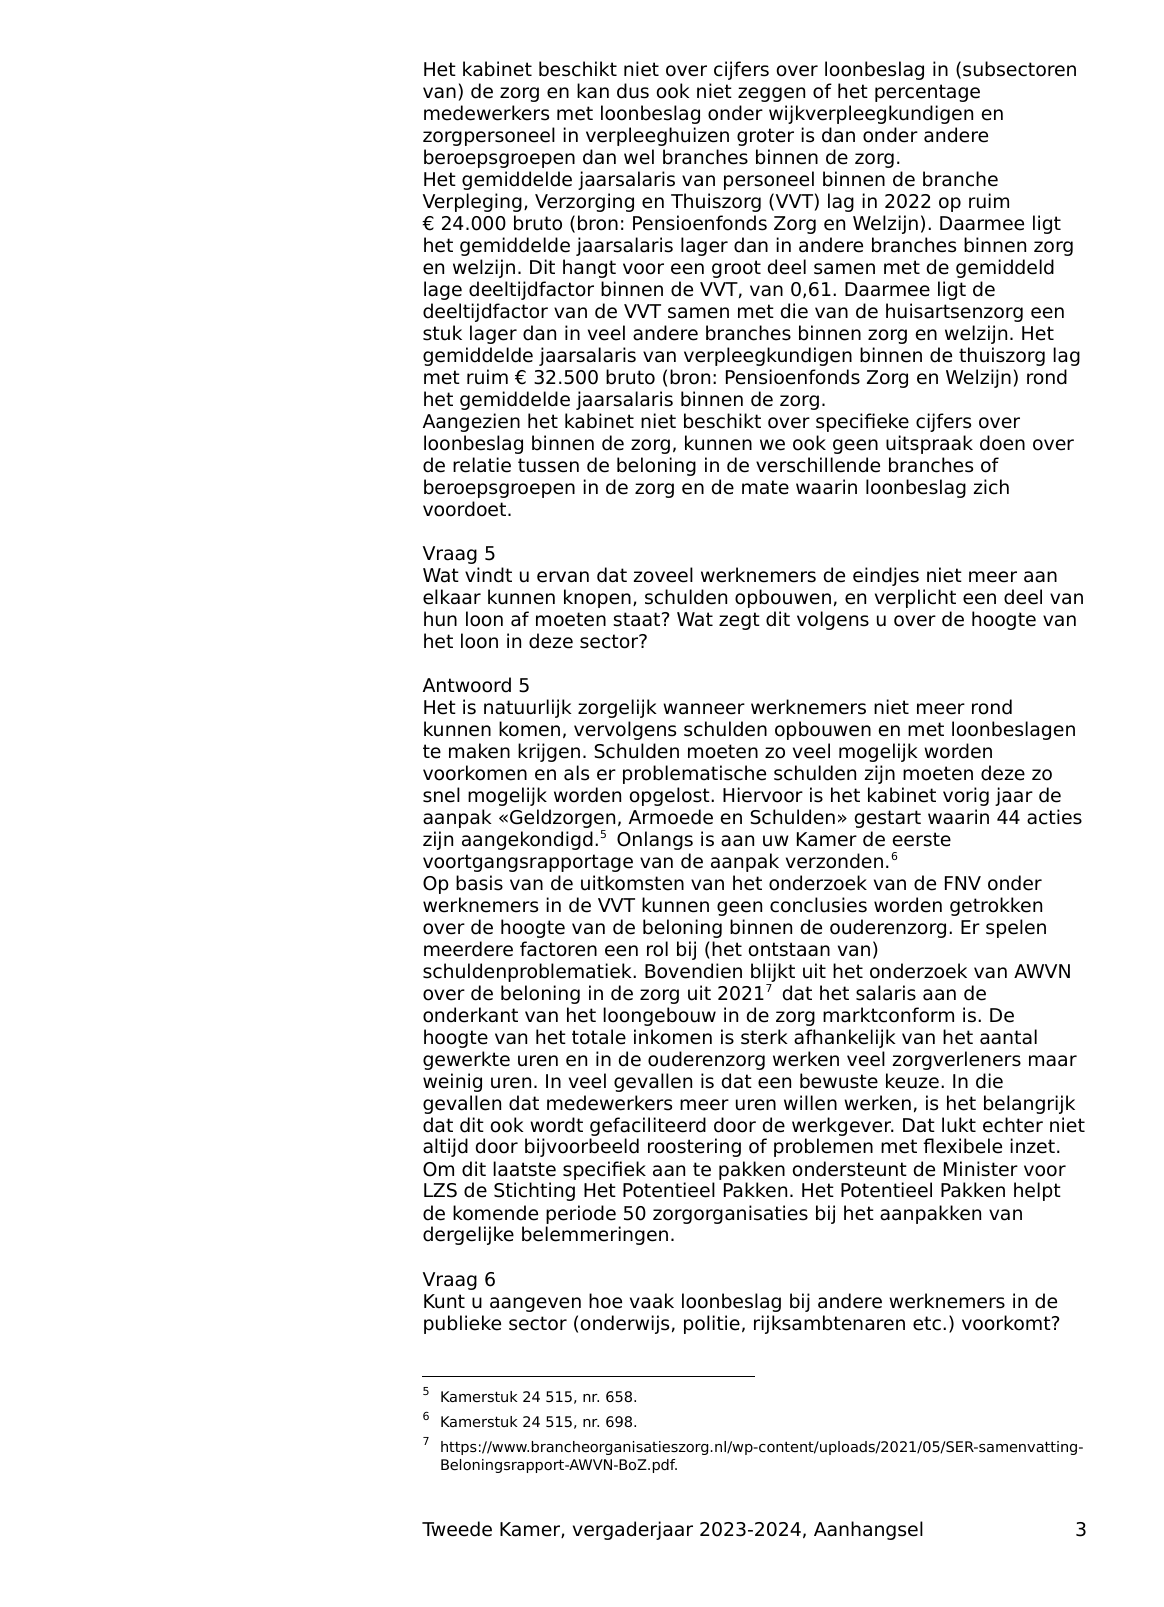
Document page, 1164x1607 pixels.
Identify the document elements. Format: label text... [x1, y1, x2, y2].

text Wat vindt u ervan dat zoveel werknemers de eindjes niet meer aan elkaar kunnen knopen, schulden opbouwen, en verplicht een deel van hun loon af moeten staat? Wat zegt dit volgens u over de hoogte van het loon in deze sector? [422, 565, 1087, 653]
text Het kabinet beschikt niet over cijfers over loonbeslag in (subsectoren van) de zorg en kan dus ook niet zeggen of het percentage medewerkers met loonbeslag onder wijkverpleegkundigen en zorgpersoneel in verpleeghuizen groter is dan onder andere beroepsgroepen dan wel branches binnen de zorg. [422, 59, 1087, 169]
text Kunt u aangeven hoe vaak loonbeslag bij andere werknemers in de publieke sector (onderwijs, politie, rijksambtenaren etc.) voorkomt? [422, 1291, 1087, 1334]
text https://www.brancheorganisatieszorg.nl/wp-content/uploads/2021/05/SER-samenvatting-Beloningsrapport-AWVN-BoZ.pdf. [422, 1435, 1087, 1474]
text Vraag 5 [422, 543, 1087, 565]
text Antwoord 5 [422, 675, 1087, 697]
text Op basis van de uitkomsten van het onderzoek van de FNV onder werknemers in de VVT kunnen geen conclusies worden getrokken over de hoogte van de beloning binnen de ouderenzorg. Er spelen meerdere factoren een rol bij (het ontstaan van) schuldenproblematiek. Bovendien blijkt uit het onderzoek van AWVN over de beloning in de zorg uit 2021 dat het salaris aan de onderkant van het loongebouw in de zorg marktconform is. De hoogte van het totale inkomen is sterk afhankelijk van het aantal gewerkte uren en in de ouderenzorg werken veel zorgverleners maar weinig uren. In veel gevallen is dat een bewuste keuze. In die gevallen dat medewerkers meer uren willen werken, is het belangrijk dat dit ook wordt gefaciliteerd door de werkgever. Dat lukt echter niet altijd door bijvoorbeeld roostering of problemen met flexibele inzet. Om dit laatste specifiek aan te pakken ondersteunt de Minister voor LZS de Stichting Het Potentieel Pakken. Het Potentieel Pakken helpt de komende periode 50 zorgorganisaties bij het aanpakken van dergelijke belemmeringen. [422, 873, 1087, 1246]
text Het is natuurlijk zorgelijk wanneer werknemers niet meer rond kunnen komen, vervolgens schulden opbouwen en met loonbeslagen te maken krijgen. Schulden moeten zo veel mogelijk worden voorkomen en als er problematische schulden zijn moeten deze zo snel mogelijk worden opgelost. Hiervoor is het kabinet vorig jaar de aanpak «Geldzorgen, Armoede en Schulden» gestart waarin 44 acties zijn aangekondigd. Onlangs is aan uw Kamer de eerste voortgangsrapportage van de aanpak verzonden. [422, 697, 1087, 873]
text Het gemiddelde jaarsalaris van personeel binnen de branche Verpleging, Verzorging en Thuiszorg (VVT) lag in 2022 op ruim € 24.000 bruto (bron: Pensioenfonds Zorg en Welzijn). Daarmee ligt het gemiddelde jaarsalaris lager dan in andere branches binnen zorg en welzijn. Dit hangt voor een groot deel samen met de gemiddeld lage deeltijdfactor binnen de VVT, van 0,61. Daarmee ligt de deeltijdfactor van de VVT samen met die van de huisartsenzorg een stuk lager dan in veel andere branches binnen zorg en welzijn. Het gemiddelde jaarsalaris van verpleegkundigen binnen de thuiszorg lag met ruim € 32.500 bruto (bron: Pensioenfonds Zorg en Welzijn) rond het gemiddelde jaarsalaris binnen de zorg. [422, 169, 1087, 411]
text Aangezien het kabinet niet beschikt over specifieke cijfers over loonbeslag binnen de zorg, kunnen we ook geen uitspraak doen over de relatie tussen de beloning in de verschillende branches of beroepsgroepen in de zorg en de mate waarin loonbeslag zich voordoet. [422, 411, 1087, 521]
text Kamerstuk 24 515, nr. 658. [422, 1385, 1087, 1407]
text Vraag 6 [422, 1268, 1087, 1291]
text Kamerstuk 24 515, nr. 698. [422, 1410, 1087, 1432]
